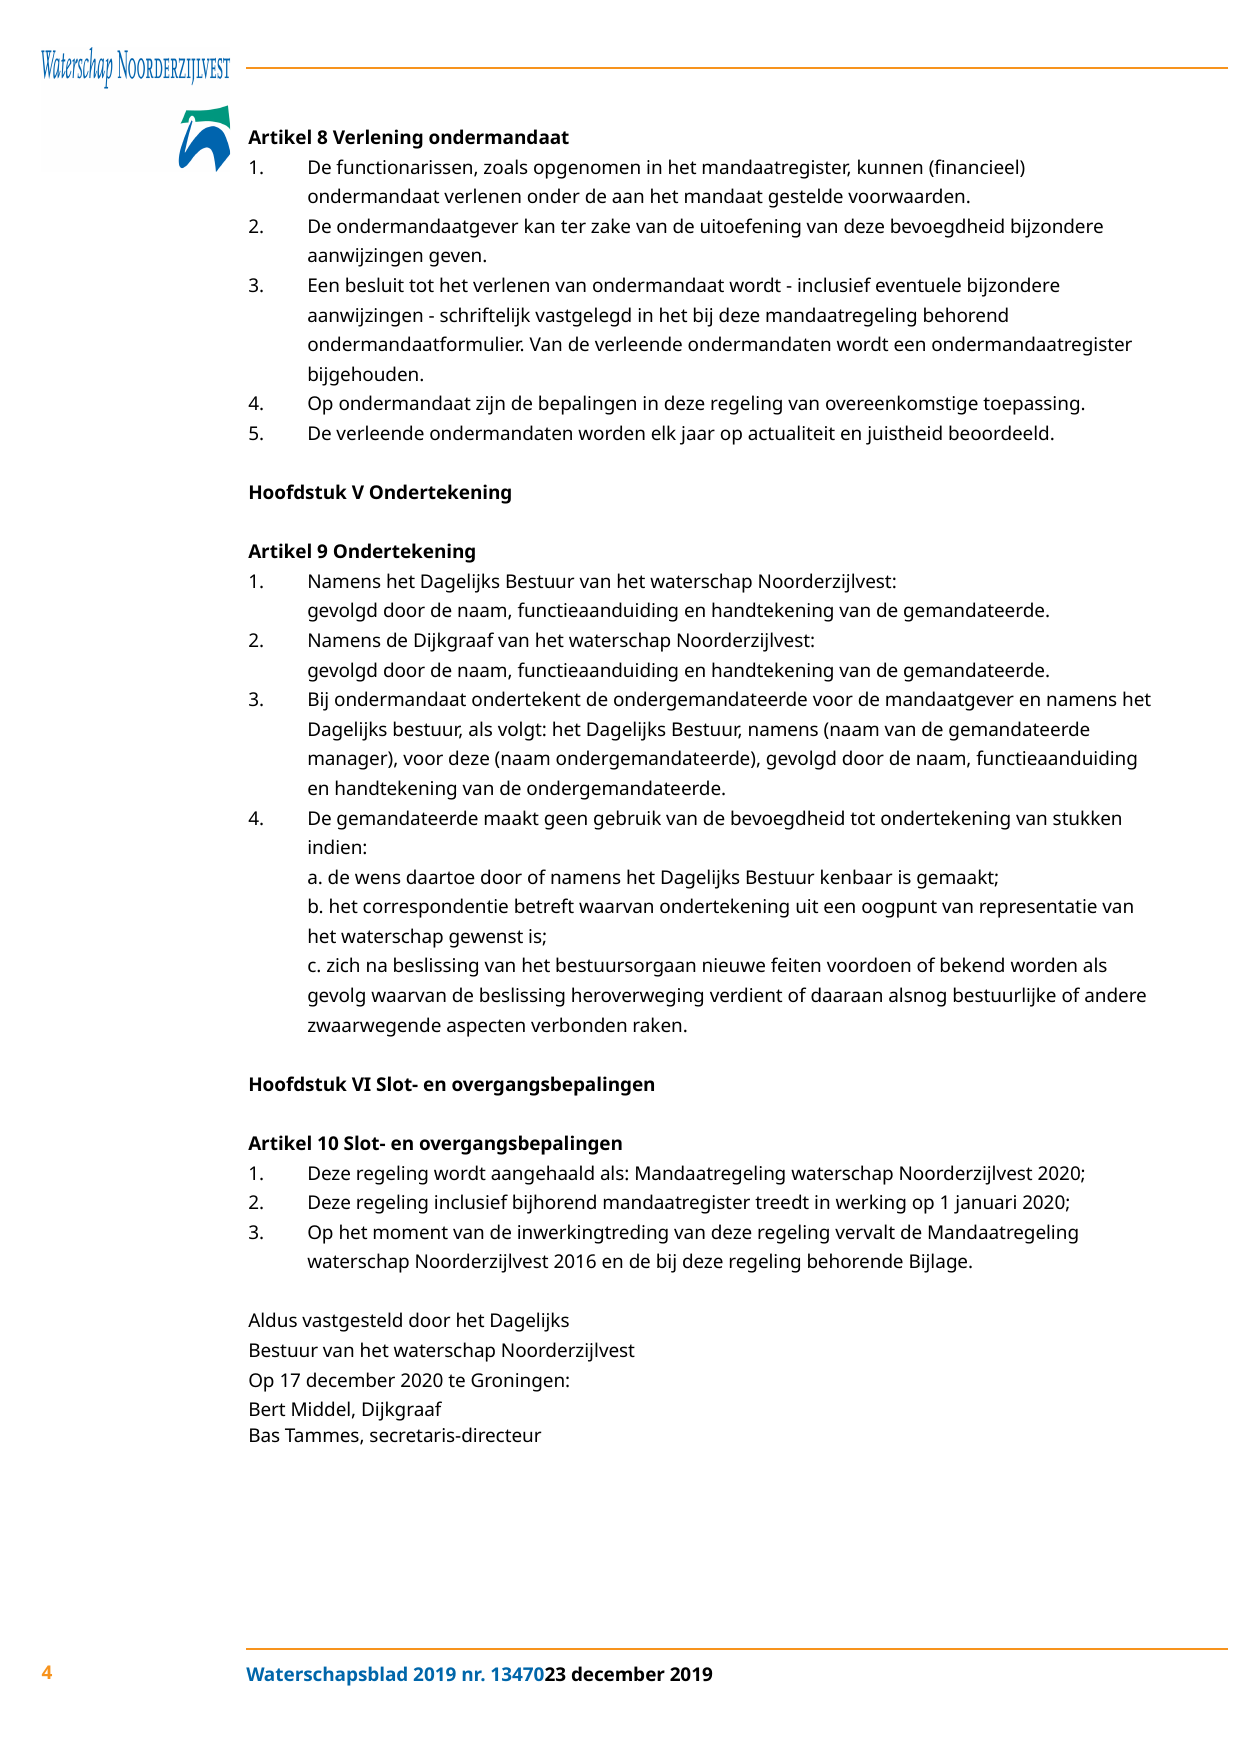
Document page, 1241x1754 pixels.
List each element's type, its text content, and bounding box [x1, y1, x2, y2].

text Op 17 december 2020 te Groningen: [248, 1367, 1152, 1393]
text Bas Tammes, secretaris-directeur [248, 1422, 1152, 1448]
list Namens het Dagelijks Bestuur van het waterschap Noorderzijlvest: [248, 568, 1152, 594]
list De verleende ondermandaten worden elk jaar op actualiteit en juistheid beoordeeld. [248, 420, 1152, 446]
list b. het correspondentie betreft waarvan ondertekening uit een oogpunt van representatie van het waterschap gewenst is; [248, 893, 1152, 949]
list Deze regeling wordt aangehaald als: Mandaatregeling waterschap Noorderzijlvest 2020; [248, 1160, 1152, 1186]
picture [41, 47, 231, 172]
list Bij ondermandaat ondertekent de ondergemandateerde voor de mandaatgever en namens het Dagelijks bestuur, als volgt: het Dagelijks Bestuur, namens (naam van de gemandateerde manager), voor deze (naam ondergemandateerde), gevolgd door de naam, functieaanduiding en handtekening van de ondergemandateerde. [248, 686, 1152, 801]
list De functionarissen, zoals opgenomen in het mandaatregister, kunnen (financieel) ondermandaat verlenen onder de aan het mandaat gestelde voorwaarden. [248, 154, 1152, 209]
list Deze regeling inclusief bijhorend mandaatregister treedt in werking op 1 januari 2020; [248, 1189, 1152, 1215]
list De gemandateerde maakt geen gebruik van de bevoegdheid tot ondertekening van stukken indien: [248, 805, 1152, 860]
list c. zich na beslissing van het bestuursorgaan nieuwe feiten voordoen of bekend worden als gevolg waarvan de beslissing heroverweging verdient of daaraan alsnog bestuurlijke of andere zwaarwegende aspecten verbonden raken. [248, 953, 1152, 1038]
list Op ondermandaat zijn de bepalingen in deze regeling van overeenkomstige toepassing. [248, 391, 1152, 416]
list Een besluit tot het verlenen van ondermandaat wordt - inclusief eventuele bijzondere aanwijzingen - schriftelijk vastgelegd in het bij deze mandaatregeling behorend ondermandaatformulier. Van de verleende ondermandaten wordt een ondermandaatregister bijgehouden. [248, 272, 1152, 387]
list De ondermandaatgever kan ter zake van de uitoefening van deze bevoegdheid bijzondere aanwijzingen geven. [248, 213, 1152, 268]
list Op het moment van de inwerkingtreding van deze regeling vervalt de Mandaatregeling waterschap Noorderzijlvest 2016 en de bij deze regeling behorende Bijlage. [248, 1219, 1152, 1274]
list Namens de Dijkgraaf van het waterschap Noorderzijlvest: [248, 627, 1152, 653]
text Hoofdstuk VI Slot- en overgangsbepalingen [248, 1071, 1152, 1097]
text Artikel 10 Slot- en overgangsbepalingen [248, 1130, 1152, 1156]
text Bert Middel, Dijkgraaf [248, 1396, 1152, 1422]
list a. de wens daartoe door of namens het Dagelijks Bestuur kenbaar is gemaakt; [248, 864, 1152, 890]
text Artikel 8 Verlening ondermandaat [248, 124, 1152, 150]
text Aldus vastgesteld door het Dagelijks [248, 1308, 1152, 1333]
text Artikel 9 Ondertekening [248, 538, 1152, 564]
list gevolgd door de naam, functieaanduiding en handtekening van de gemandateerde. [248, 598, 1152, 623]
text Bestuur van het waterschap Noorderzijlvest [248, 1337, 1152, 1363]
list gevolgd door de naam, functieaanduiding en handtekening van de gemandateerde. [248, 657, 1152, 683]
text Hoofdstuk V Ondertekening [248, 479, 1152, 505]
